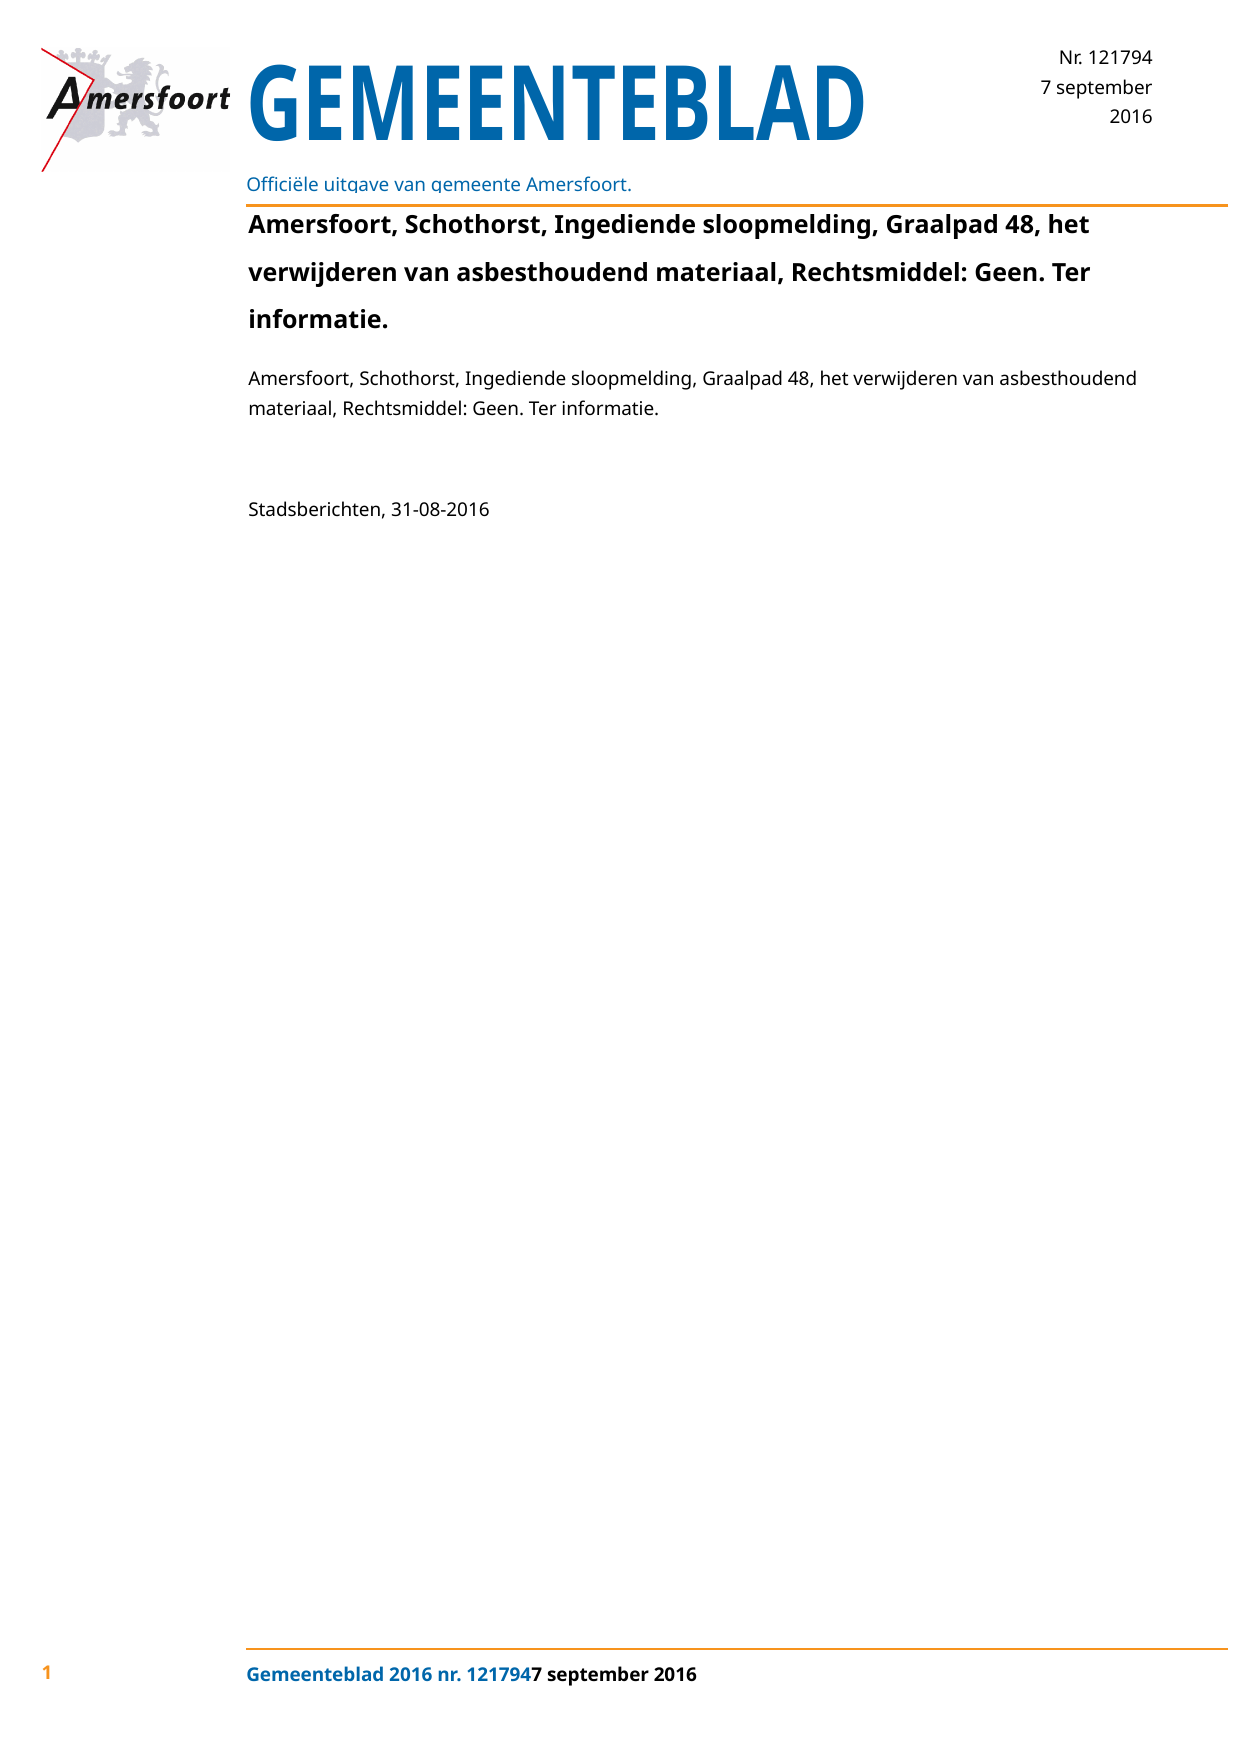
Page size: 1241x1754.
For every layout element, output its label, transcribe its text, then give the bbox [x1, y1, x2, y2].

text Amersfoort, Schothorst, Ingediende sloopmelding, Graalpad 48, het verwijderen van asbesthoudend materiaal, Rechtsmiddel: Geen. Ter informatie. [248, 366, 1152, 421]
text Stadsberichten, 31-08-2016 [248, 496, 1152, 522]
text Amersfoort, Schothorst, Ingediende sloopmelding, Graalpad 48, het verwijderen van asbesthoudend materiaal, Rechtsmiddel: Geen. Ter informatie. [248, 207, 1152, 336]
picture [41, 47, 231, 172]
